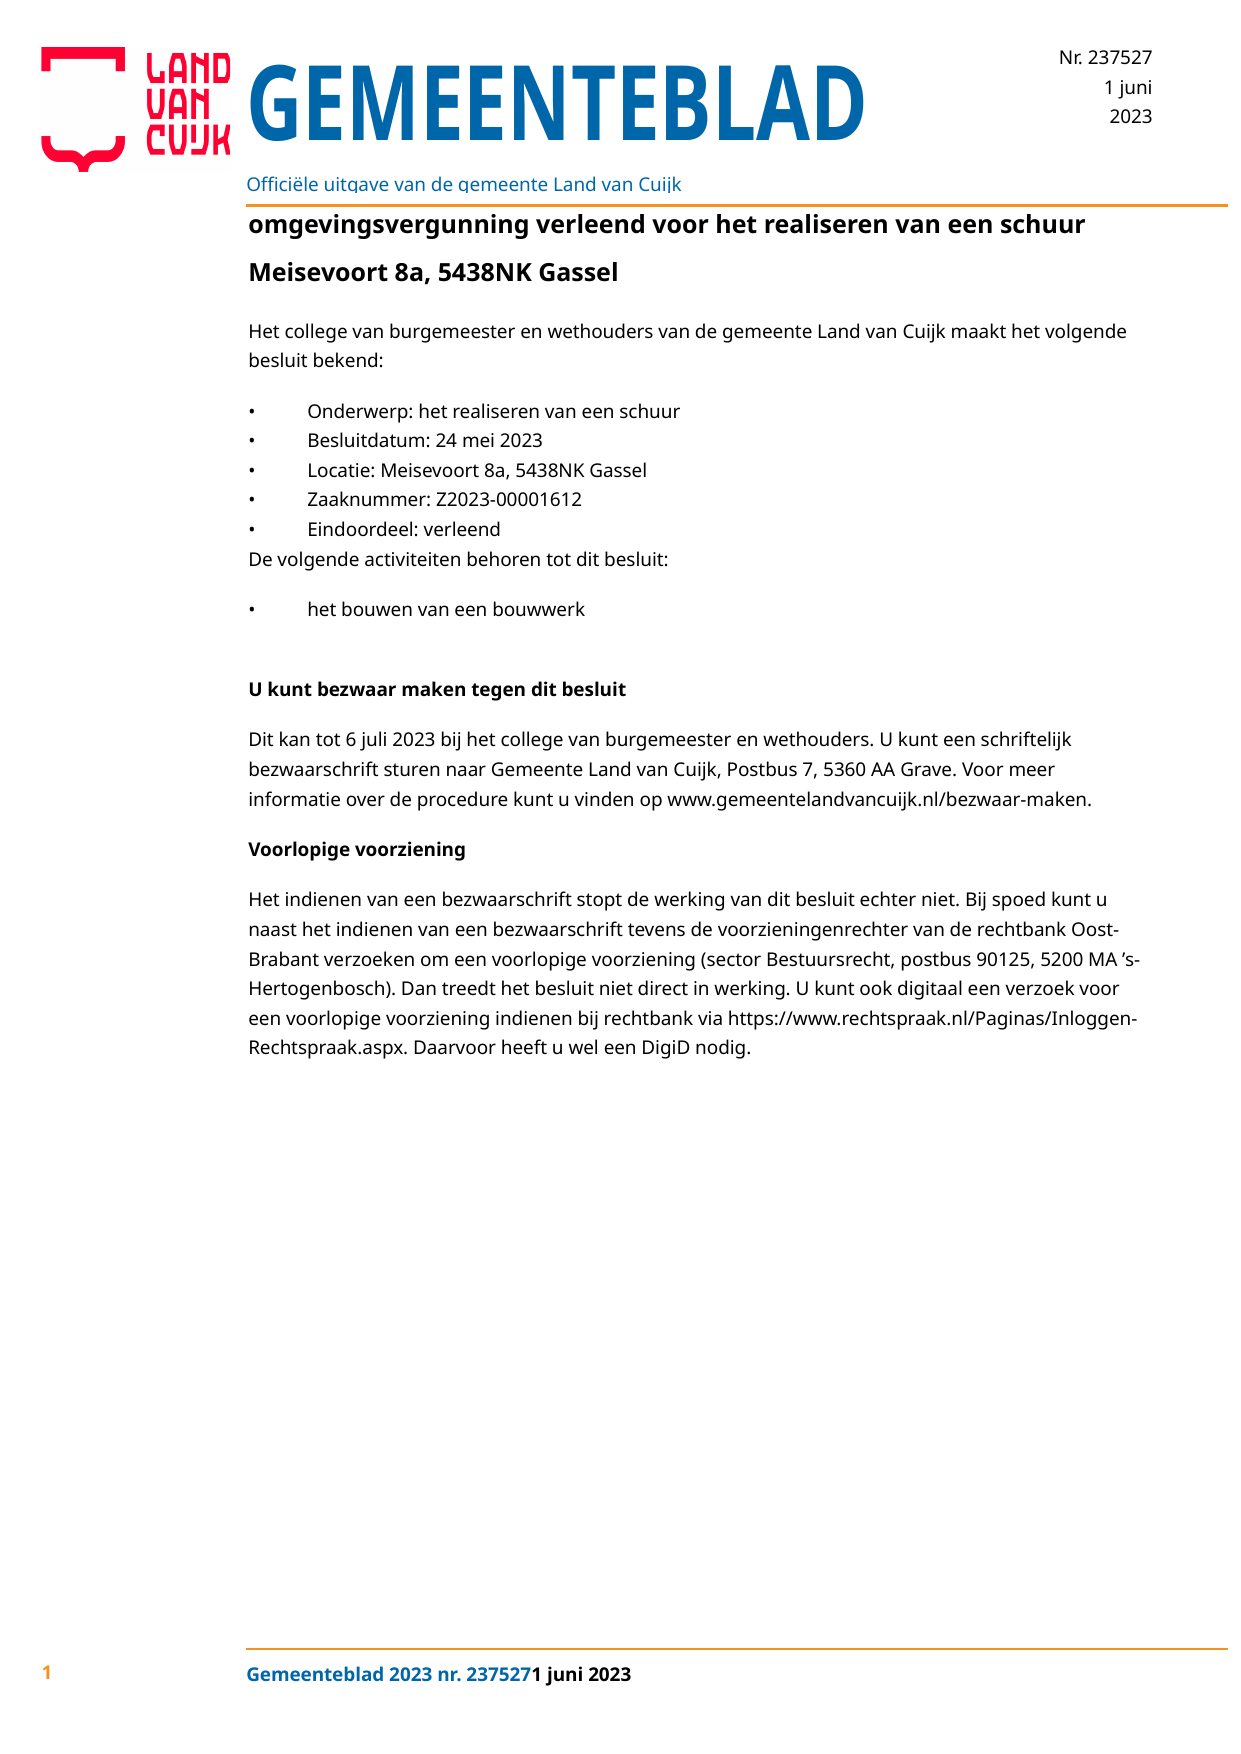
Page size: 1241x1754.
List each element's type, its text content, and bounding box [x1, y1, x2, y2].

text Dit kan tot 6 juli 2023 bij het college van burgemeester en wethouders. U kunt een schriftelijk bezwaarschrift sturen naar Gemeente Land van Cuijk, Postbus 7, 5360 AA Grave. Voor meer informatie over de procedure kunt u vinden op www.gemeentelandvancuijk.nl/bezwaar-maken. [248, 727, 1152, 812]
list het bouwen van een bouwwerk [248, 596, 1152, 622]
text U kunt bezwaar maken tegen dit besluit [248, 676, 1152, 702]
text Het college van burgemeester en wethouders van de gemeente Land van Cuijk maakt het volgende besluit bekend: [248, 318, 1152, 373]
text De volgende activiteiten behoren tot dit besluit: [248, 546, 1152, 572]
list Onderwerp: het realiseren van een schuur [248, 398, 1152, 424]
list Zaaknummer: Z2023-00001612 [248, 487, 1152, 512]
list Locatie: Meisevoort 8a, 5438NK Gassel [248, 457, 1152, 483]
text Voorlopige voorziening [248, 836, 1152, 862]
text omgevingsvergunning verleend voor het realiseren van een schuur Meisevoort 8a, 5438NK Gassel [248, 207, 1152, 288]
text Het indienen van een bezwaarschrift stopt de werking van dit besluit echter niet. Bij spoed kunt u naast het indienen van een bezwaarschrift tevens de voorzieningenrechter van de rechtbank Oost-Brabant verzoeken om een voorlopige voorziening (sector Bestuursrecht, postbus 90125, 5200 MA ’s-Hertogenbosch). Dan treedt het besluit niet direct in werking. U kunt ook digitaal een verzoek voor een voorlopige voorziening indienen bij rechtbank via https://www.rechtspraak.nl/Paginas/Inloggen-Rechtspraak.aspx. Daarvoor heeft u wel een DigiD nodig. [248, 887, 1152, 1060]
list Eindoordeel: verleend [248, 516, 1152, 542]
picture [41, 47, 231, 172]
list Besluitdatum: 24 mei 2023 [248, 427, 1152, 453]
